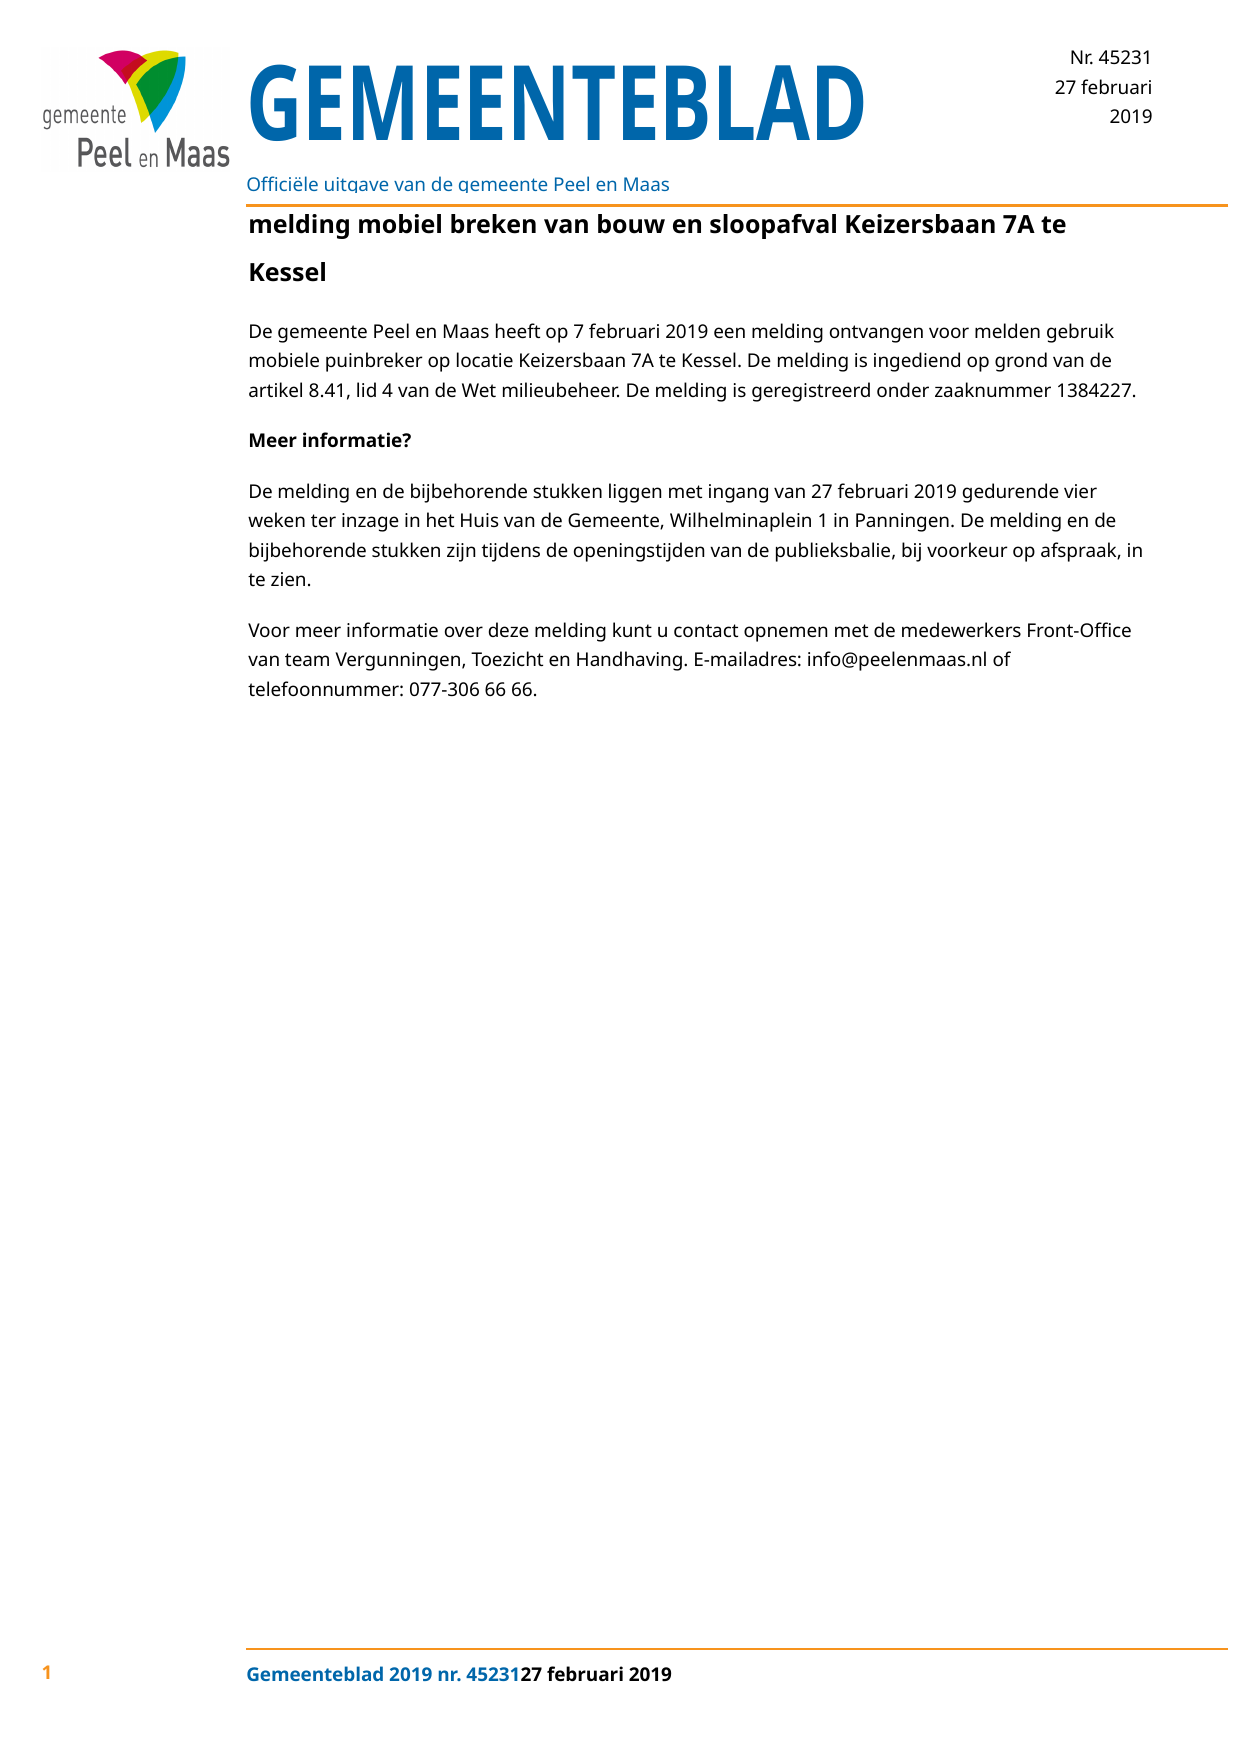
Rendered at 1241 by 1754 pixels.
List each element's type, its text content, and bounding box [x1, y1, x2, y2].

text Voor meer informatie over deze melding kunt u contact opnemen met de medewerkers Front-Office van team Vergunningen, Toezicht en Handhaving. E-mailadres: info@peelenmaas.nl of telefoonnummer: 077-306 66 66. [248, 617, 1152, 702]
text melding mobiel breken van bouw en sloopafval Keizersbaan 7A te Kessel [248, 207, 1152, 288]
picture [41, 47, 231, 172]
text De gemeente Peel en Maas heeft op 7 februari 2019 een melding ontvangen voor melden gebruik mobiele puinbreker op locatie Keizersbaan 7A te Kessel. De melding is ingediend op grond van de artikel 8.41, lid 4 van de Wet milieubeheer. De melding is geregistreerd onder zaaknummer 1384227. [248, 318, 1152, 403]
text Meer informatie? [248, 427, 1152, 453]
text De melding en de bijbehorende stukken liggen met ingang van 27 februari 2019 gedurende vier weken ter inzage in het Huis van de Gemeente, Wilhelminaplein 1 in Panningen. De melding en de bijbehorende stukken zijn tijdens de openingstijden van de publieksbalie, bij voorkeur op afspraak, in te zien. [248, 478, 1152, 592]
